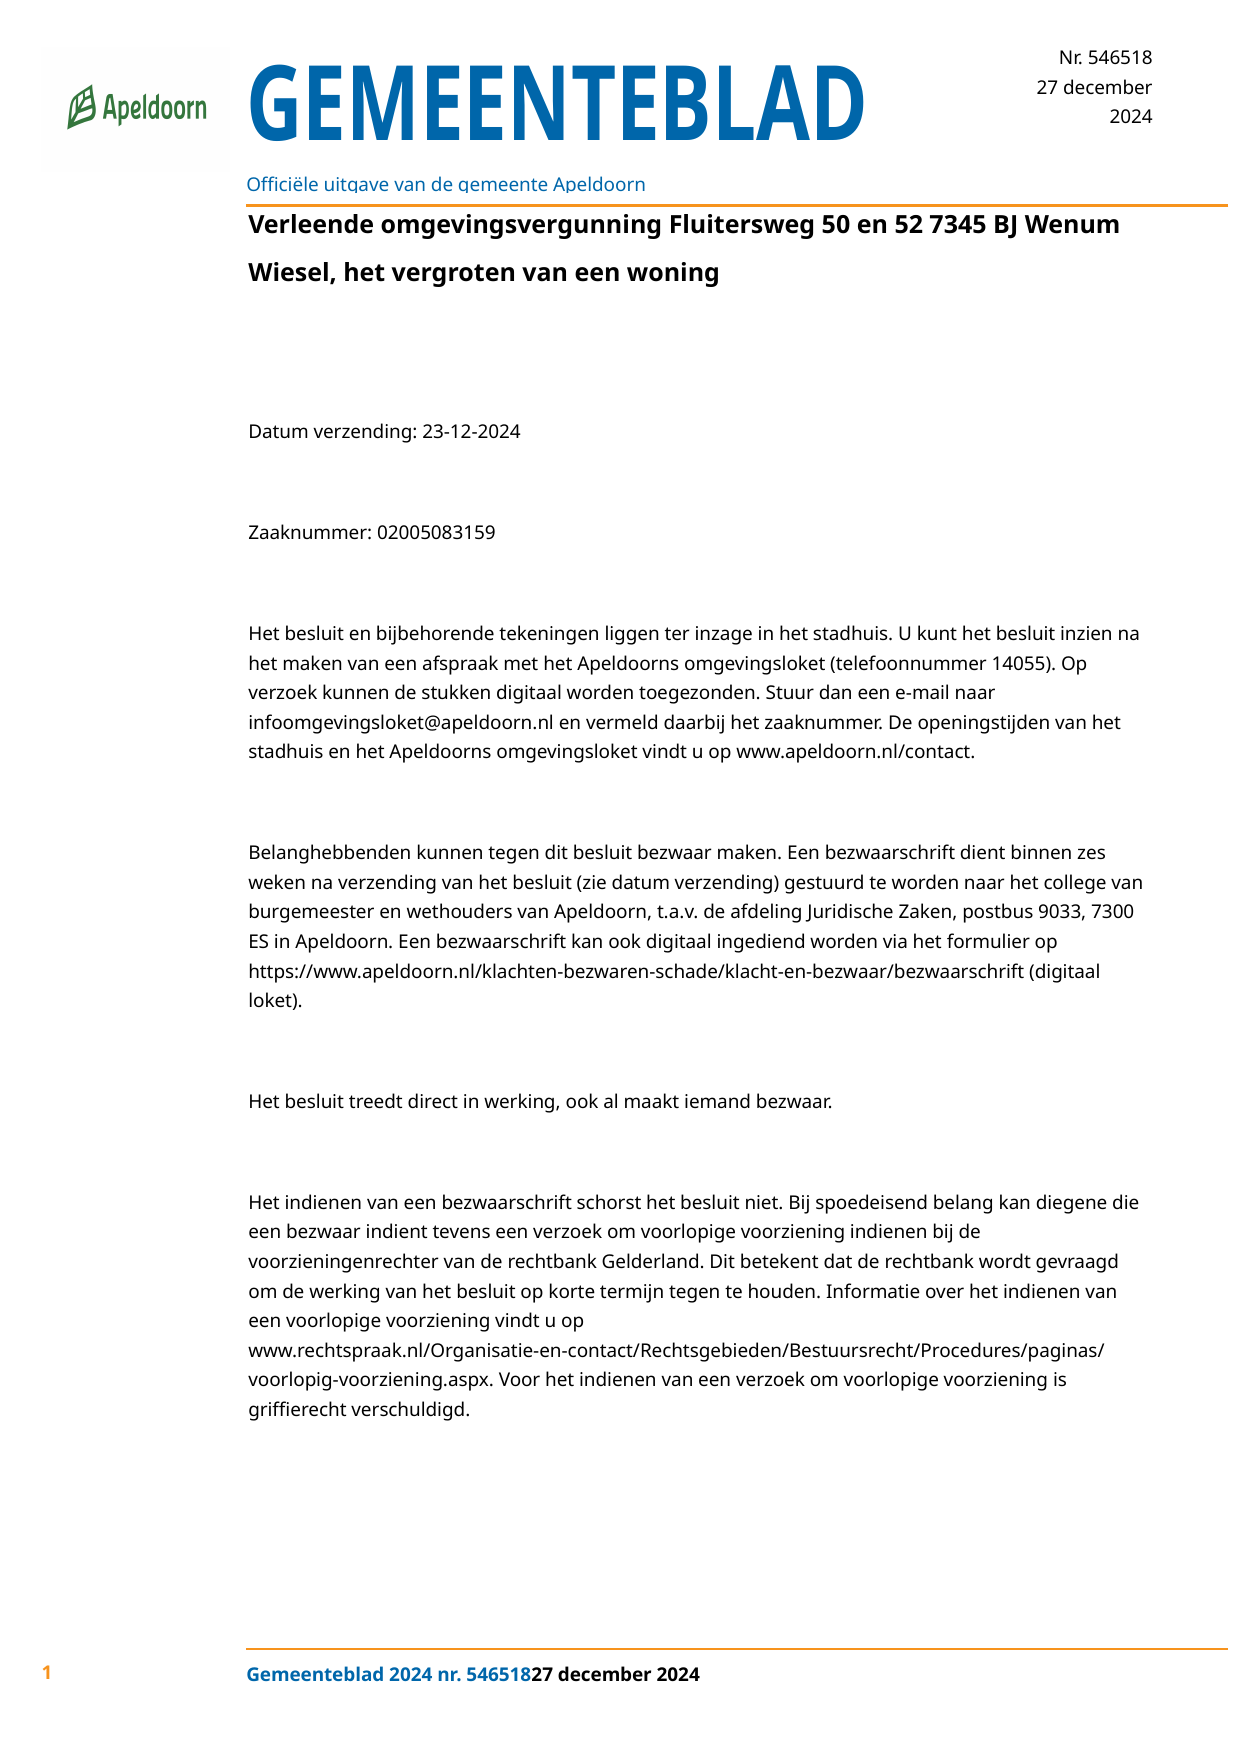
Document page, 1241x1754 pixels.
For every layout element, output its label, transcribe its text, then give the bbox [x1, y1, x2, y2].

text Het besluit treedt direct in werking, ook al maakt iemand bezwaar. [248, 1088, 1152, 1114]
text Het indienen van een bezwaarschrift schorst het besluit niet. Bij spoedeisend belang kan diegene die een bezwaar indient tevens een verzoek om voorlopige voorziening indienen bij de voorzieningenrechter van de rechtbank Gelderland. Dit betekent dat de rechtbank wordt gevraagd om de werking van het besluit op korte termijn tegen te houden. Informatie over het indienen van een voorlopige voorziening vindt u op www.rechtspraak.nl/Organisatie-en-contact/Rechtsgebieden/Bestuursrecht/Procedures/paginas/voorlopig-voorziening.aspx. Voor het indienen van een verzoek om voorlopige voorziening is griffierecht verschuldigd. [248, 1189, 1152, 1422]
text Belanghebbenden kunnen tegen dit besluit bezwaar maken. Een bezwaarschrift dient binnen zes weken na verzending van het besluit (zie datum verzending) gestuurd te worden naar het college van burgemeester en wethouders van Apeldoorn, t.a.v. de afdeling Juridische Zaken, postbus 9033, 7300 ES in Apeldoorn. Een bezwaarschrift kan ook digitaal ingediend worden via het formulier op https://www.apeldoorn.nl/klachten-bezwaren-schade/klacht-en-bezwaar/bezwaarschrift (digitaal loket). [248, 839, 1152, 1013]
picture [41, 47, 231, 172]
text Datum verzending: 23-12-2024 [248, 419, 1152, 444]
text Verleende omgevingsvergunning Fluitersweg 50 en 52 7345 BJ Wenum Wiesel, het vergroten van een woning [248, 207, 1152, 288]
text Zaaknummer: 02005083159 [248, 519, 1152, 545]
text Het besluit en bijbehorende tekeningen liggen ter inzage in het stadhuis. U kunt het besluit inzien na het maken van een afspraak met het Apeldoorns omgevingsloket (telefoonnummer 14055). Op verzoek kunnen de stukken digitaal worden toegezonden. Stuur dan een e-mail naar infoomgevingsloket@apeldoorn.nl en vermeld daarbij het zaaknummer. De openingstijden van het stadhuis en het Apeldoorns omgevingsloket vindt u op www.apeldoorn.nl/contact. [248, 620, 1152, 764]
